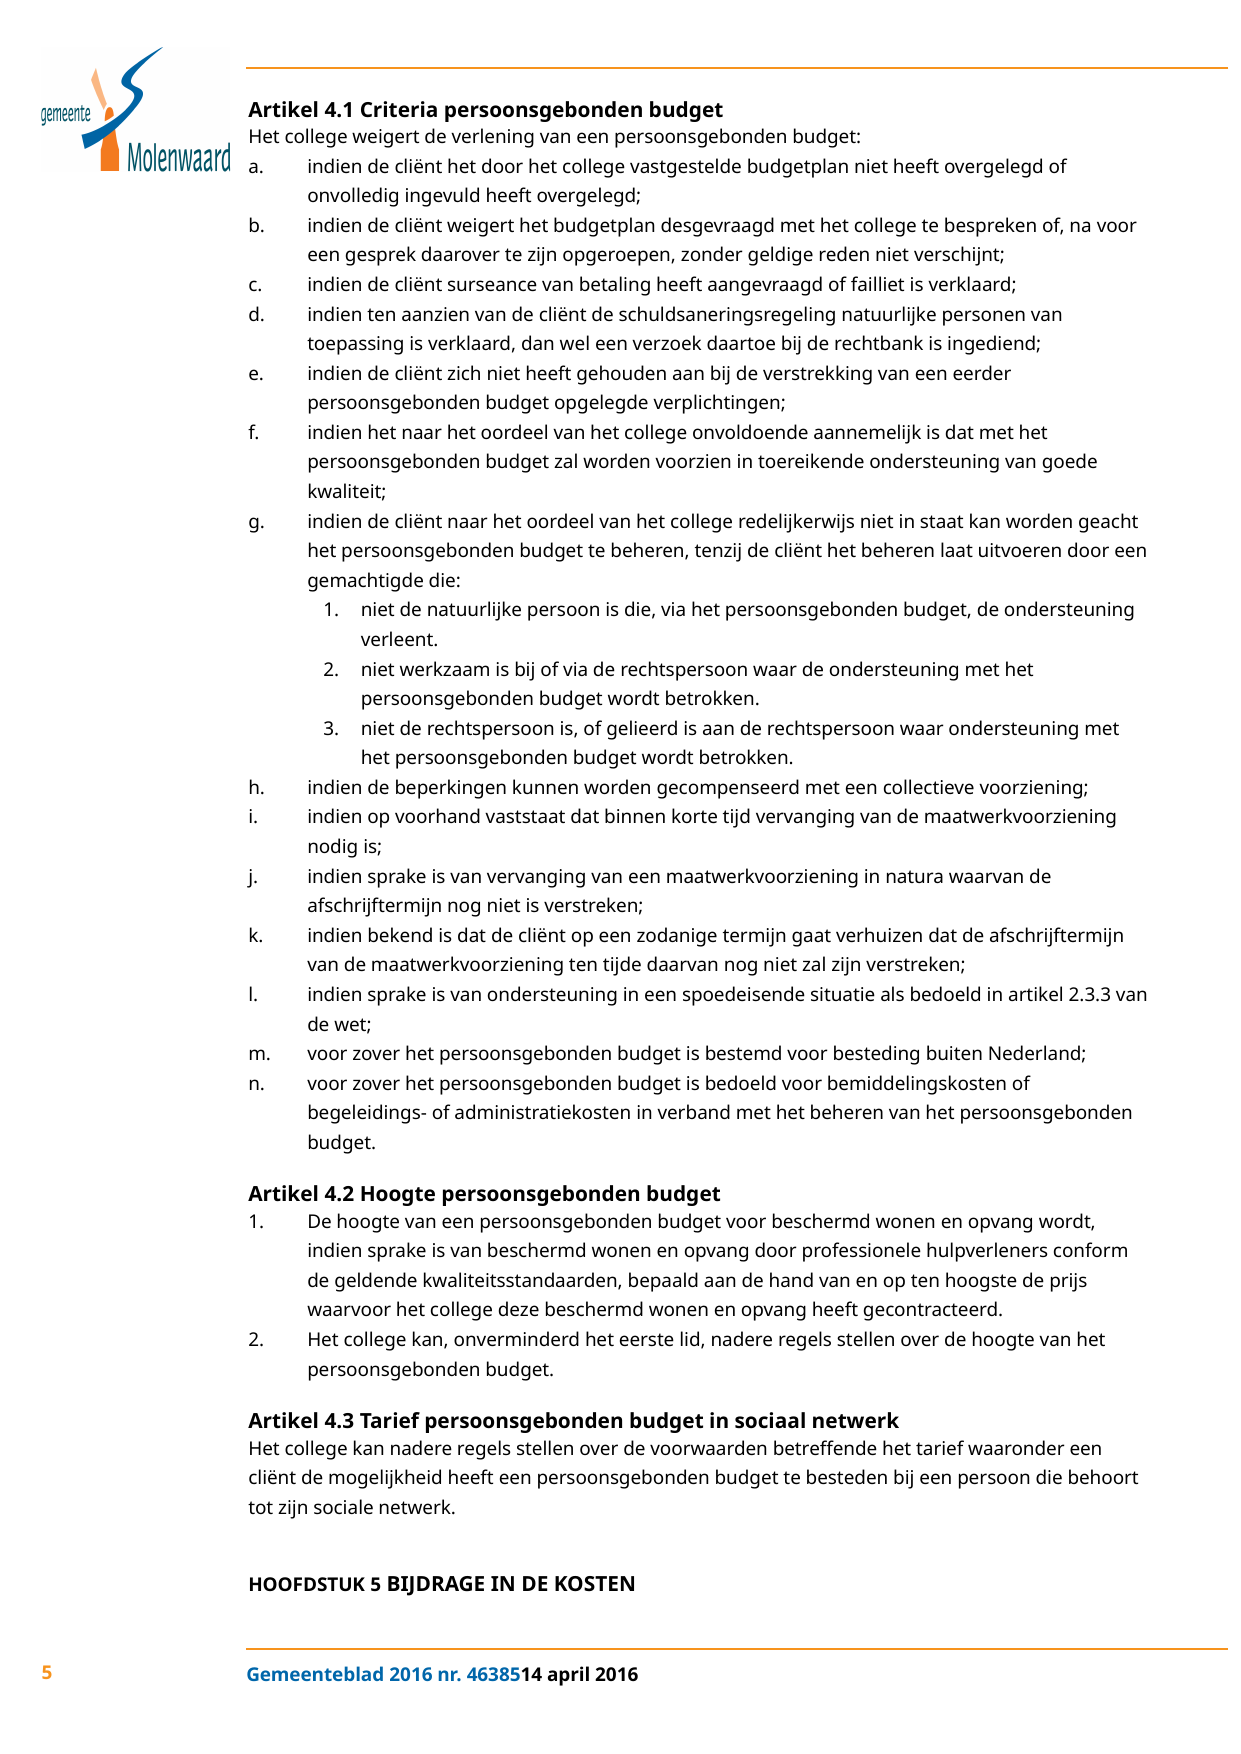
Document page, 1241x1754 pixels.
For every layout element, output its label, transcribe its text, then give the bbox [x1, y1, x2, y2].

list indien de cliënt het door het college vastgestelde budgetplan niet heeft overgelegd of onvolledig ingevuld heeft overgelegd; [248, 153, 1152, 208]
text HOOFDSTUK 5 BIJDRAGE IN DE KOSTEN [248, 1569, 1152, 1597]
list indien de cliënt surseance van betaling heeft aangevraagd of failliet is verklaard; [248, 271, 1152, 297]
list niet de natuurlijke persoon is die, via het persoonsgebonden budget, de ondersteuning verleent. [323, 597, 1152, 652]
list niet werkzaam is bij of via de rechtspersoon waar de ondersteuning met het persoonsgebonden budget wordt betrokken. [323, 656, 1152, 711]
list voor zover het persoonsgebonden budget is bedoeld voor bemiddelingskosten of begeleidings- of administratiekosten in verband met het beheren van het persoonsgebonden budget. [248, 1070, 1152, 1155]
list De hoogte van een persoonsgebonden budget voor beschermd wonen en opvang wordt, indien sprake is van beschermd wonen en opvang door professionele hulpverleners conform de geldende kwaliteitsstandaarden, bepaald aan de hand van en op ten hoogste de prijs waarvoor het college deze beschermd wonen en opvang heeft gecontracteerd. [248, 1208, 1152, 1322]
text Artikel 4.3 Tarief persoonsgebonden budget in sociaal netwerk [248, 1406, 1152, 1435]
list indien ten aanzien van de cliënt de schuldsaneringsregeling natuurlijke personen van toepassing is verklaard, dan wel een verzoek daartoe bij de rechtbank is ingediend; [248, 301, 1152, 356]
list indien het naar het oordeel van het college onvoldoende aannemelijk is dat met het persoonsgebonden budget zal worden voorzien in toereikende ondersteuning van goede kwaliteit; [248, 419, 1152, 504]
list Het college kan, onverminderd het eerste lid, nadere regels stellen over de hoogte van het persoonsgebonden budget. [248, 1326, 1152, 1382]
list indien de beperkingen kunnen worden gecompenseerd met een collectieve voorziening; [248, 774, 1152, 800]
list indien de cliënt zich niet heeft gehouden aan bij de verstrekking van een eerder persoonsgebonden budget opgelegde verplichtingen; [248, 360, 1152, 415]
list niet de rechtspersoon is, of gelieerd is aan de rechtspersoon waar ondersteuning met het persoonsgebonden budget wordt betrokken. [323, 715, 1152, 770]
text Artikel 4.2 Hoogte persoonsgebonden budget [248, 1179, 1152, 1208]
text Artikel 4.1 Criteria persoonsgebonden budget [248, 95, 1152, 123]
list indien de cliënt weigert het budgetplan desgevraagd met het college te bespreken of, na voor een gesprek daarover te zijn opgeroepen, zonder geldige reden niet verschijnt; [248, 212, 1152, 267]
text Het college kan nadere regels stellen over de voorwaarden betreffende het tarief waaronder een cliënt de mogelijkheid heeft een persoonsgebonden budget te besteden bij een persoon die behoort tot zijn sociale netwerk. [248, 1435, 1152, 1519]
picture [41, 47, 231, 172]
text Het college weigert de verlening van een persoonsgebonden budget: [248, 123, 1152, 149]
list indien sprake is van vervanging van een maatwerkvoorziening in natura waarvan de afschrijftermijn nog niet is verstreken; [248, 863, 1152, 918]
list indien de cliënt naar het oordeel van het college redelijkerwijs niet in staat kan worden geacht het persoonsgebonden budget te beheren, tenzij de cliënt het beheren laat uitvoeren door een gemachtigde die: [248, 508, 1152, 593]
list indien sprake is van ondersteuning in een spoedeisende situatie als bedoeld in artikel 2.3.3 van de wet; [248, 981, 1152, 1036]
list voor zover het persoonsgebonden budget is bestemd voor besteding buiten Nederland; [248, 1040, 1152, 1066]
list indien op voorhand vaststaat dat binnen korte tijd vervanging van de maatwerkvoorziening nodig is; [248, 804, 1152, 859]
list indien bekend is dat de cliënt op een zodanige termijn gaat verhuizen dat de afschrijftermijn van de maatwerkvoorziening ten tijde daarvan nog niet zal zijn verstreken; [248, 922, 1152, 977]
